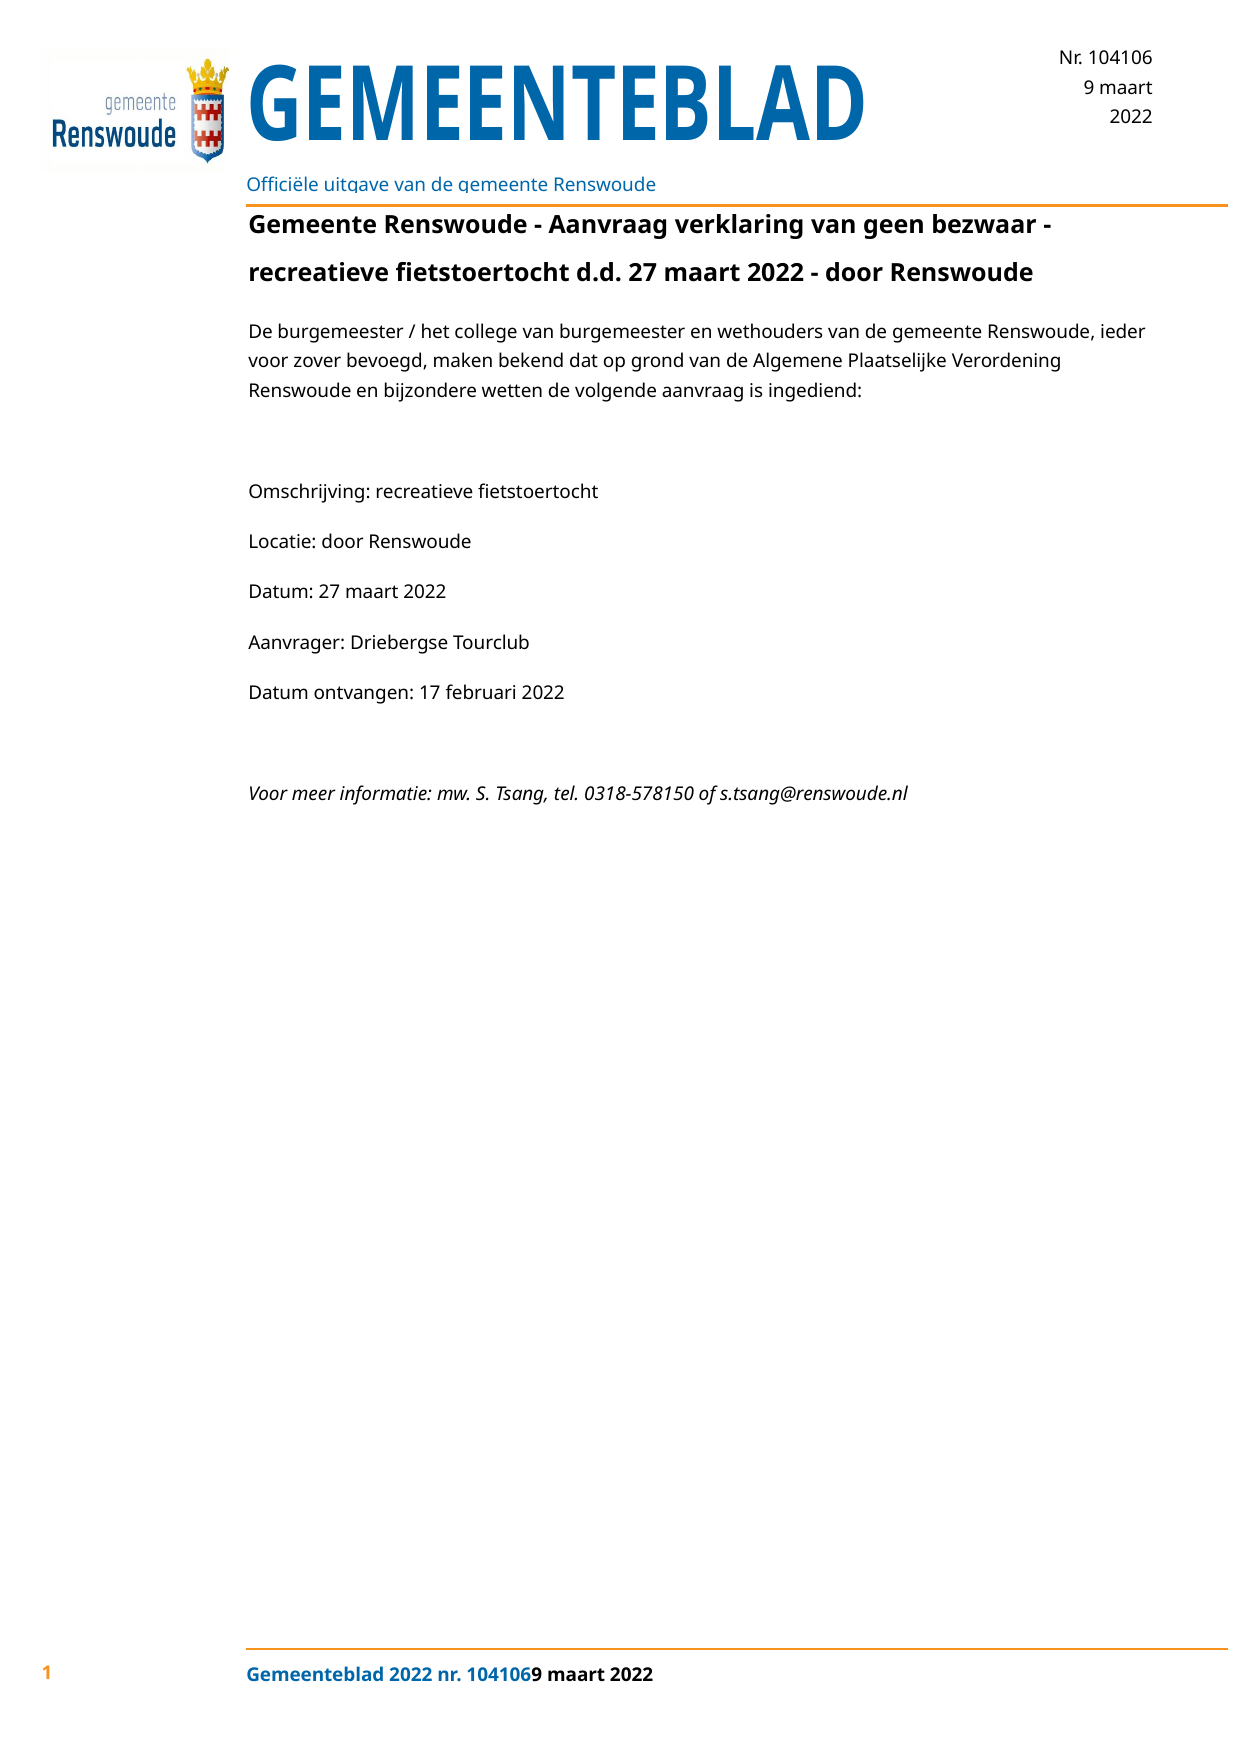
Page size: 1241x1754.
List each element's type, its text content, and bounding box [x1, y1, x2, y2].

text Gemeente Renswoude - Aanvraag verklaring van geen bezwaar - recreatieve fietstoertocht d.d. 27 maart 2022 - door Renswoude [248, 207, 1152, 288]
text De burgemeester / het college van burgemeester en wethouders van de gemeente Renswoude, ieder voor zover bevoegd, maken bekend dat op grond van de Algemene Plaatselijke Verordening Renswoude en bijzondere wetten de volgende aanvraag is ingediend: [248, 318, 1152, 403]
text Locatie: door Renswoude [248, 528, 1152, 554]
picture [41, 47, 231, 172]
text Omschrijving: recreatieve fietstoertocht [248, 478, 1152, 504]
text Aanvrager: Driebergse Tourclub [248, 629, 1152, 655]
text Datum ontvangen: 17 februari 2022 [248, 679, 1152, 705]
text Voor meer informatie: mw. S. Tsang, tel. 0318-578150 of s.tsang@renswoude.nl [248, 780, 1152, 806]
text Datum: 27 maart 2022 [248, 579, 1152, 604]
